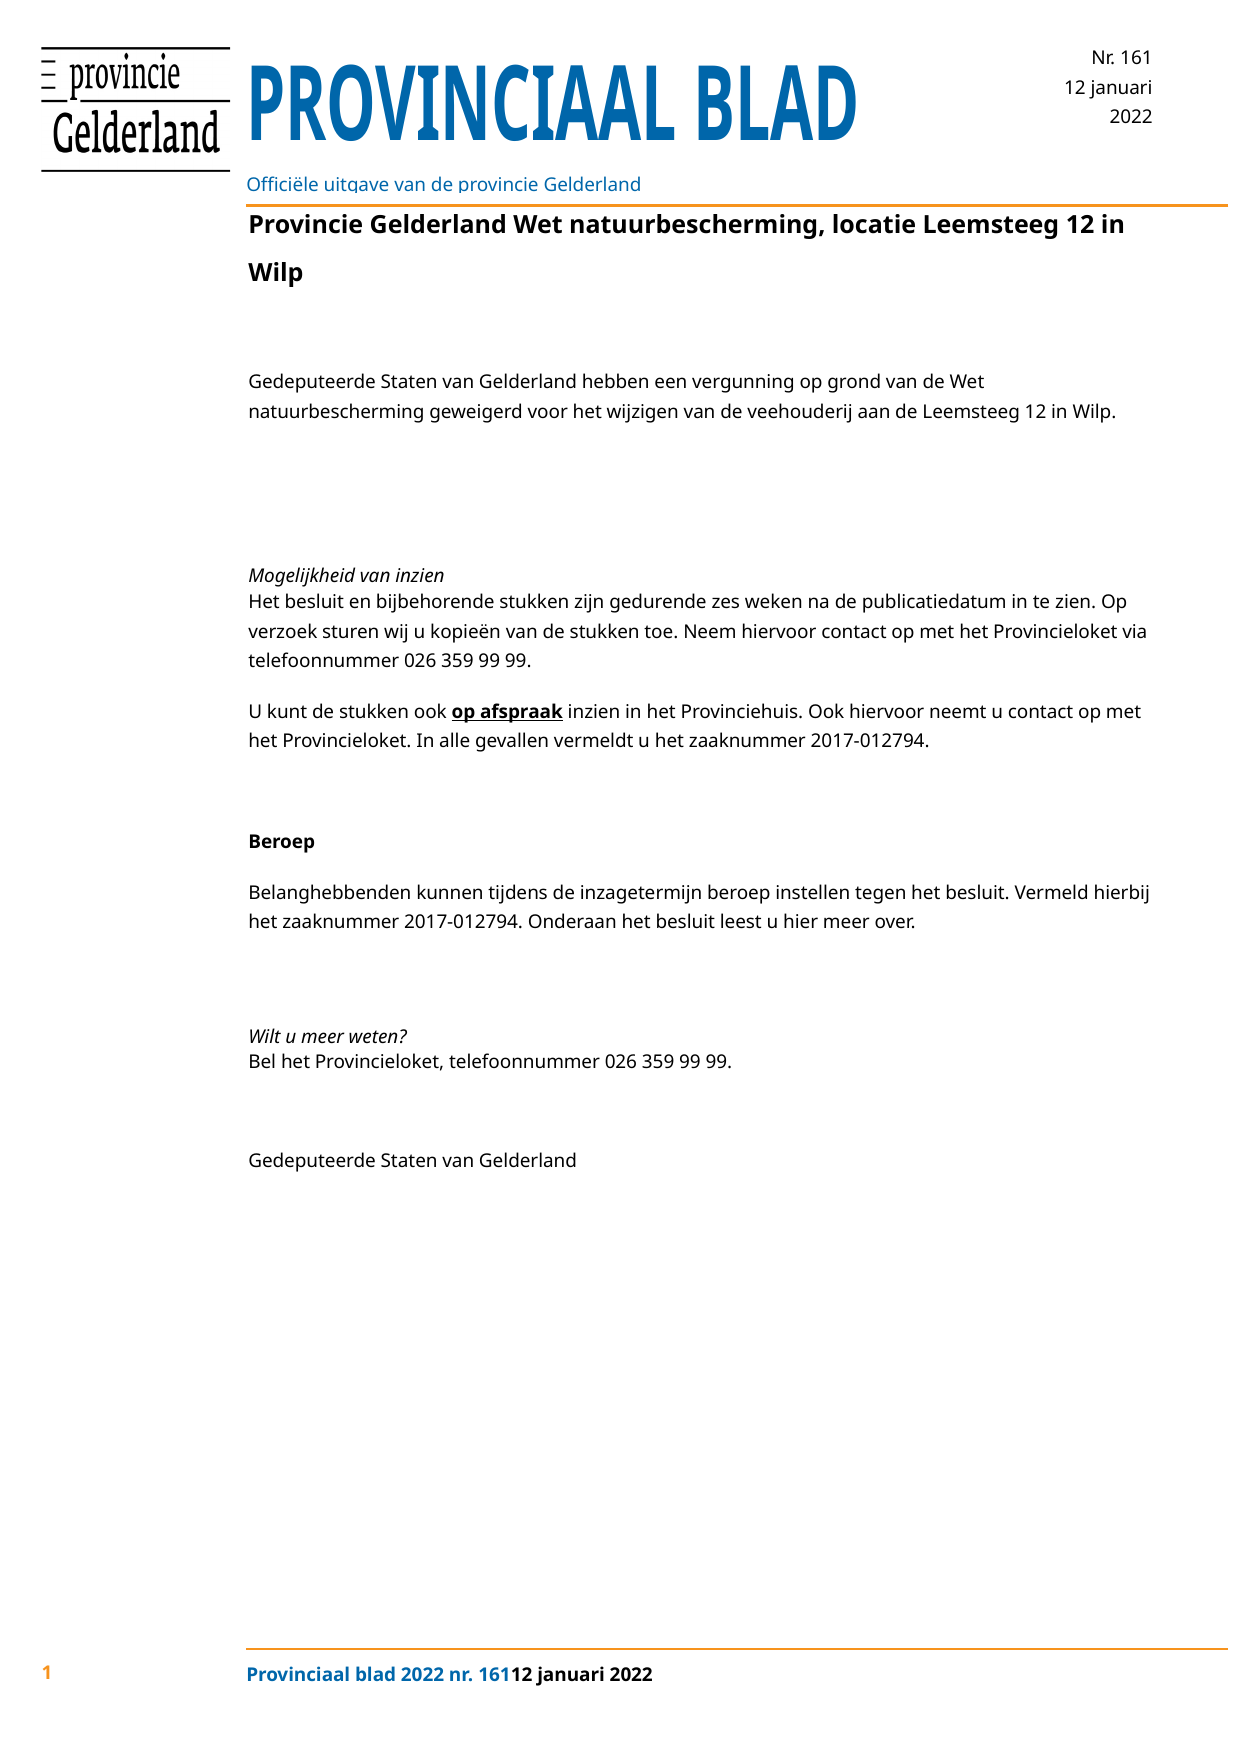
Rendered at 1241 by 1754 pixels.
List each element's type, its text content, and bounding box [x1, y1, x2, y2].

text Gedeputeerde Staten van Gelderland hebben een vergunning op grond van de Wet natuurbescherming geweigerd voor het wijzigen van de veehouderij aan de Leemsteeg 12 in Wilp. [248, 368, 1152, 424]
text Mogelijkheid van inzien [248, 563, 1152, 588]
text Bel het Provincieloket, telefoonnummer 026 359 99 99. [248, 1048, 1152, 1074]
text Provincie Gelderland Wet natuurbescherming, locatie Leemsteeg 12 in Wilp [248, 207, 1152, 288]
text Belanghebbenden kunnen tijdens de inzagetermijn beroep instellen tegen het besluit. Vermeld hierbij het zaaknummer 2017-012794. Onderaan het besluit leest u hier meer over. [248, 879, 1152, 934]
text Beroep [248, 828, 1152, 854]
text Het besluit en bijbehorende stukken zijn gedurende zes weken na de publicatiedatum in te zien. Op verzoek sturen wij u kopieën van de stukken toe. Neem hiervoor contact op met het Provincieloket via telefoonnummer 026 359 99 99. [248, 588, 1152, 673]
text Gedeputeerde Staten van Gelderland [248, 1147, 1152, 1172]
text U kunt de stukken ook op afspraak inzien in het Provinciehuis. Ook hiervoor neemt u contact op met het Provincieloket. In alle gevallen vermeldt u het zaaknummer 2017-012794. [248, 698, 1152, 753]
text Wilt u meer weten? [248, 1023, 1152, 1048]
picture [41, 47, 231, 172]
